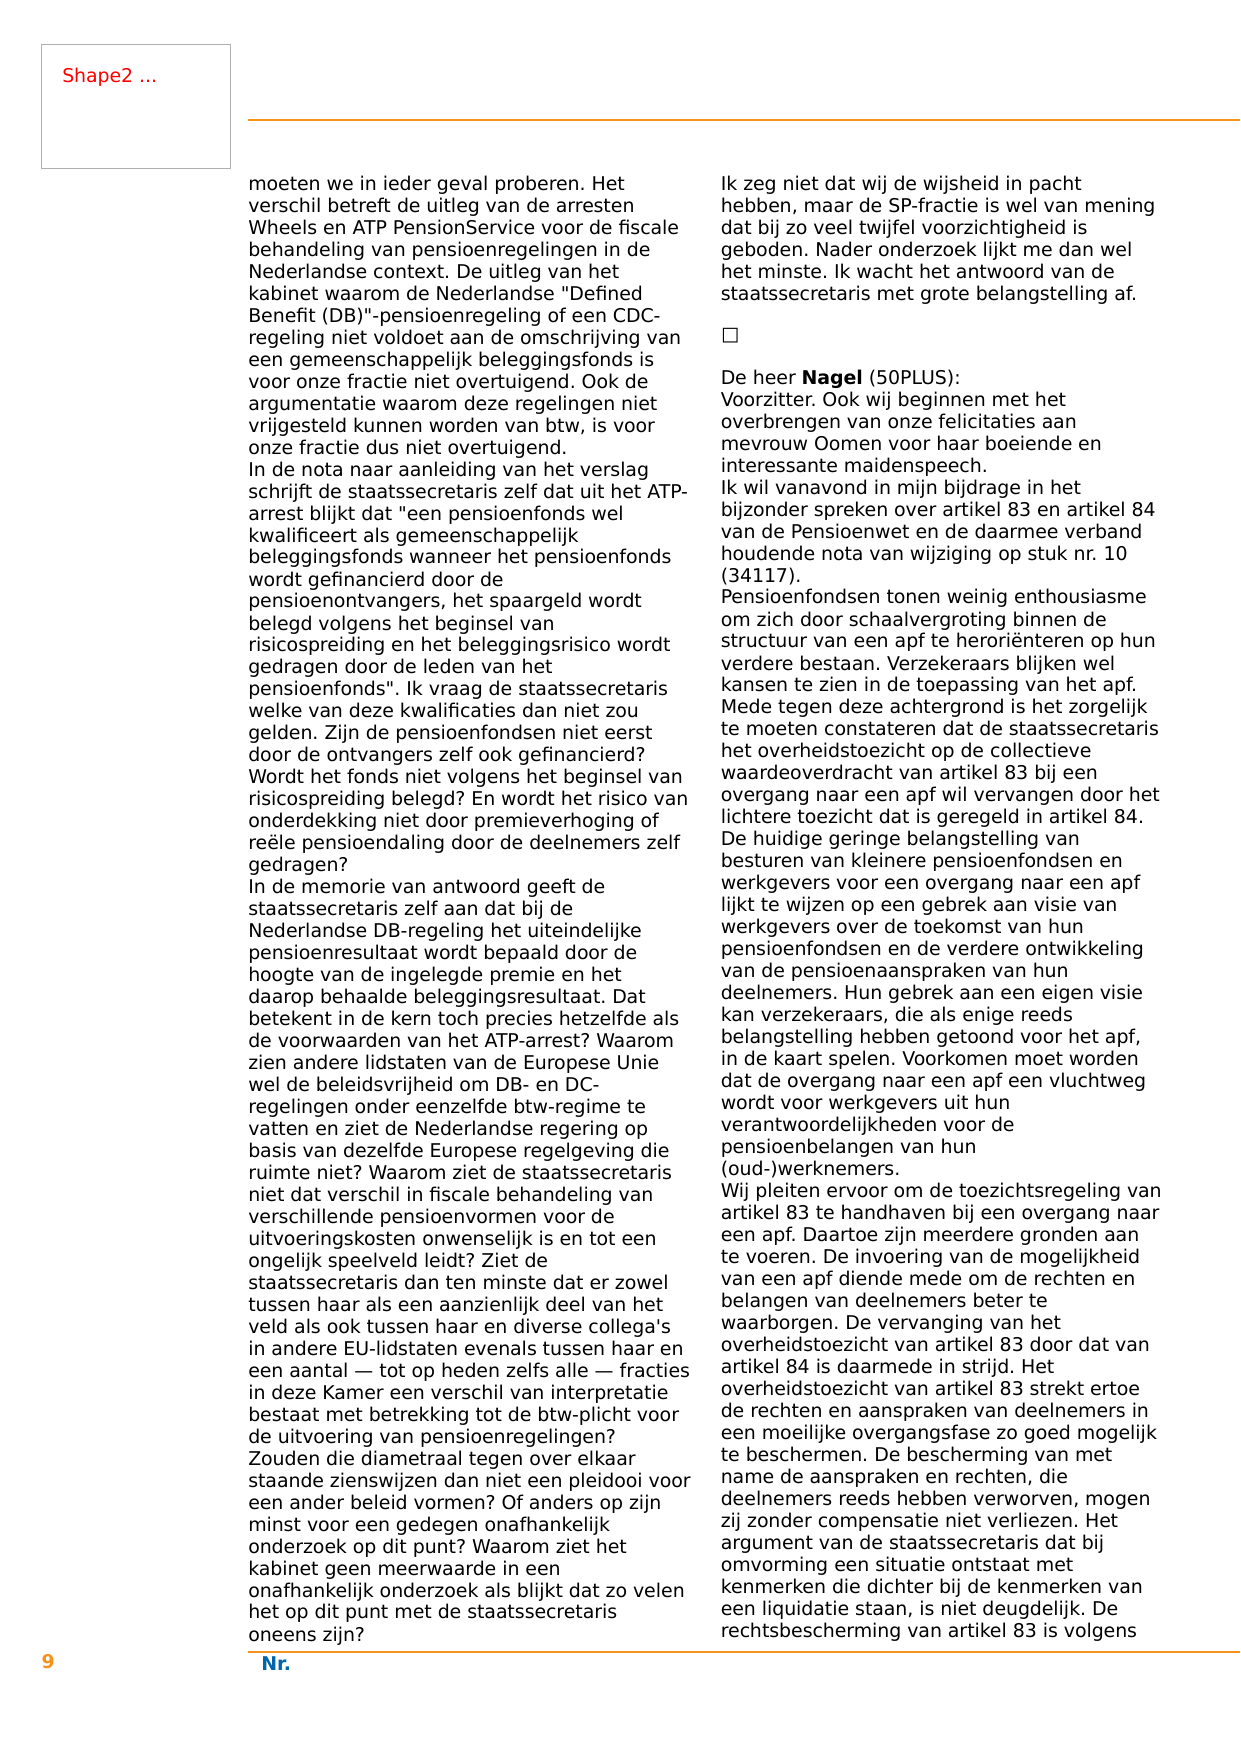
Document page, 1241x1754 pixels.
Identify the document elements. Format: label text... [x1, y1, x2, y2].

text De heer Nagel (50PLUS): [721, 367, 1163, 389]
text In de nota naar aanleiding van het verslag schrijft de staatssecretaris zelf dat uit het ATP-arrest blijkt dat "een pensioenfonds wel kwalificeert als gemeenschappelijk beleggingsfonds wanneer het pensioenfonds wordt gefinancierd door de pensioenontvangers, het spaargeld wordt belegd volgens het beginsel van risicospreiding en het beleggingsrisico wordt gedragen door de leden van het pensioenfonds". Ik vraag de staatssecretaris welke van deze kwalificaties dan niet zou gelden. Zijn de pensioenfondsen niet eerst door de ontvangers zelf ook gefinancierd? Wordt het fonds niet volgens het beginsel van risicospreiding belegd? En wordt het risico van onderdekking niet door premieverhoging of reële pensioendaling door de deelnemers zelf gedragen? [248, 458, 691, 876]
text ⬜ [721, 325, 1163, 347]
text Pensioenfondsen tonen weinig enthousiasme om zich door schaalvergroting binnen de structuur van een apf te heroriënteren op hun verdere bestaan. Verzekeraars blijken wel kansen te zien in de toepassing van het apf. Mede tegen deze achtergrond is het zorgelijk te moeten constateren dat de staatssecretaris het overheidstoezicht op de collectieve waardeoverdracht van artikel 83 bij een overgang naar een apf wil vervangen door het lichtere toezicht dat is geregeld in artikel 84. [721, 586, 1163, 828]
text De huidige geringe belangstelling van besturen van kleinere pensioenfondsen en werkgevers voor een overgang naar een apf lijkt te wijzen op een gebrek aan visie van werkgevers over de toekomst van hun pensioenfondsen en de verdere ontwikkeling van de pensioenaanspraken van hun deelnemers. Hun gebrek aan een eigen visie kan verzekeraars, die als enige reeds belangstelling hebben getoond voor het apf, in de kaart spelen. Voorkomen moet worden dat de overgang naar een apf een vluchtweg wordt voor werkgevers uit hun verantwoordelijkheden voor de pensioenbelangen van hun (oud-)werknemers. [721, 828, 1163, 1180]
text Voorzitter. Ook wij beginnen met het overbrengen van onze felicitaties aan mevrouw Oomen voor haar boeiende en interessante maidenspeech. [721, 389, 1163, 477]
text Ik zeg niet dat wij de wijsheid in pacht hebben, maar de SP-fractie is wel van mening dat bij zo veel twijfel voorzichtigheid is geboden. Nader onderzoek lijkt me dan wel het minste. Ik wacht het antwoord van de staatssecretaris met grote belangstelling af. [721, 173, 1163, 305]
text Wij pleiten ervoor om de toezichtsregeling van artikel 83 te handhaven bij een overgang naar een apf. Daartoe zijn meerdere gronden aan te voeren. De invoering van de mogelijkheid van een apf diende mede om de rechten en belangen van deelnemers beter te waarborgen. De vervanging van het overheidstoezicht van artikel 83 door dat van artikel 84 is daarmede in strijd. Het overheidstoezicht van artikel 83 strekt ertoe de rechten en aanspraken van deelnemers in een moeilijke overgangsfase zo goed mogelijk te beschermen. De bescherming van met name de aanspraken en rechten, die deelnemers reeds hebben verworven, mogen zij zonder compensatie niet verliezen. Het argument van de staatssecretaris dat bij omvorming een situatie ontstaat met kenmerken die dichter bij de kenmerken van een liquidatie staan, is niet deugdelijk. De rechtsbescherming van artikel 83 is volgens [721, 1180, 1163, 1641]
text moeten we in ieder geval proberen. Het verschil betreft de uitleg van de arresten Wheels en ATP PensionService voor de fiscale behandeling van pensioenregelingen in de Nederlandse context. De uitleg van het kabinet waarom de Nederlandse "Defined Benefit (DB)"-pensioenregeling of een CDC-regeling niet voldoet aan de omschrijving van een gemeenschappelijk beleggingsfonds is voor onze fractie niet overtuigend. Ook de argumentatie waarom deze regelingen niet vrijgesteld kunnen worden van btw, is voor onze fractie dus niet overtuigend. [248, 173, 691, 458]
text In de memorie van antwoord geeft de staatssecretaris zelf aan dat bij de Nederlandse DB-regeling het uiteindelijke pensioenresultaat wordt bepaald door de hoogte van de ingelegde premie en het daarop behaalde beleggingsresultaat. Dat betekent in de kern toch precies hetzelfde als de voorwaarden van het ATP-arrest? Waarom zien andere lidstaten van de Europese Unie wel de beleidsvrijheid om DB- en DC-regelingen onder eenzelfde btw-regime te vatten en ziet de Nederlandse regering op basis van dezelfde Europese regelgeving die ruimte niet? Waarom ziet de staatssecretaris niet dat verschil in fiscale behandeling van verschillende pensioenvormen voor de uitvoeringskosten onwenselijk is en tot een ongelijk speelveld leidt? Ziet de staatssecretaris dan ten minste dat er zowel tussen haar als een aanzienlijk deel van het veld als ook tussen haar en diverse collega's in andere EU-lidstaten evenals tussen haar en een aantal — tot op heden zelfs alle — fracties in deze Kamer een verschil van interpretatie bestaat met betrekking tot de btw-plicht voor de uitvoering van pensioenregelingen? Zouden die diametraal tegen over elkaar staande zienswijzen dan niet een pleidooi voor een ander beleid vormen? Of anders op zijn minst voor een gedegen onafhankelijk onderzoek op dit punt? Waarom ziet het kabinet geen meerwaarde in een onafhankelijk onderzoek als blijkt dat zo velen het op dit punt met de staatssecretaris oneens zijn? [248, 876, 691, 1645]
text Ik wil vanavond in mijn bijdrage in het bijzonder spreken over artikel 83 en artikel 84 van de Pensioenwet en de daarmee verband houdende nota van wijziging op stuk nr. 10 (34117). [721, 477, 1163, 586]
